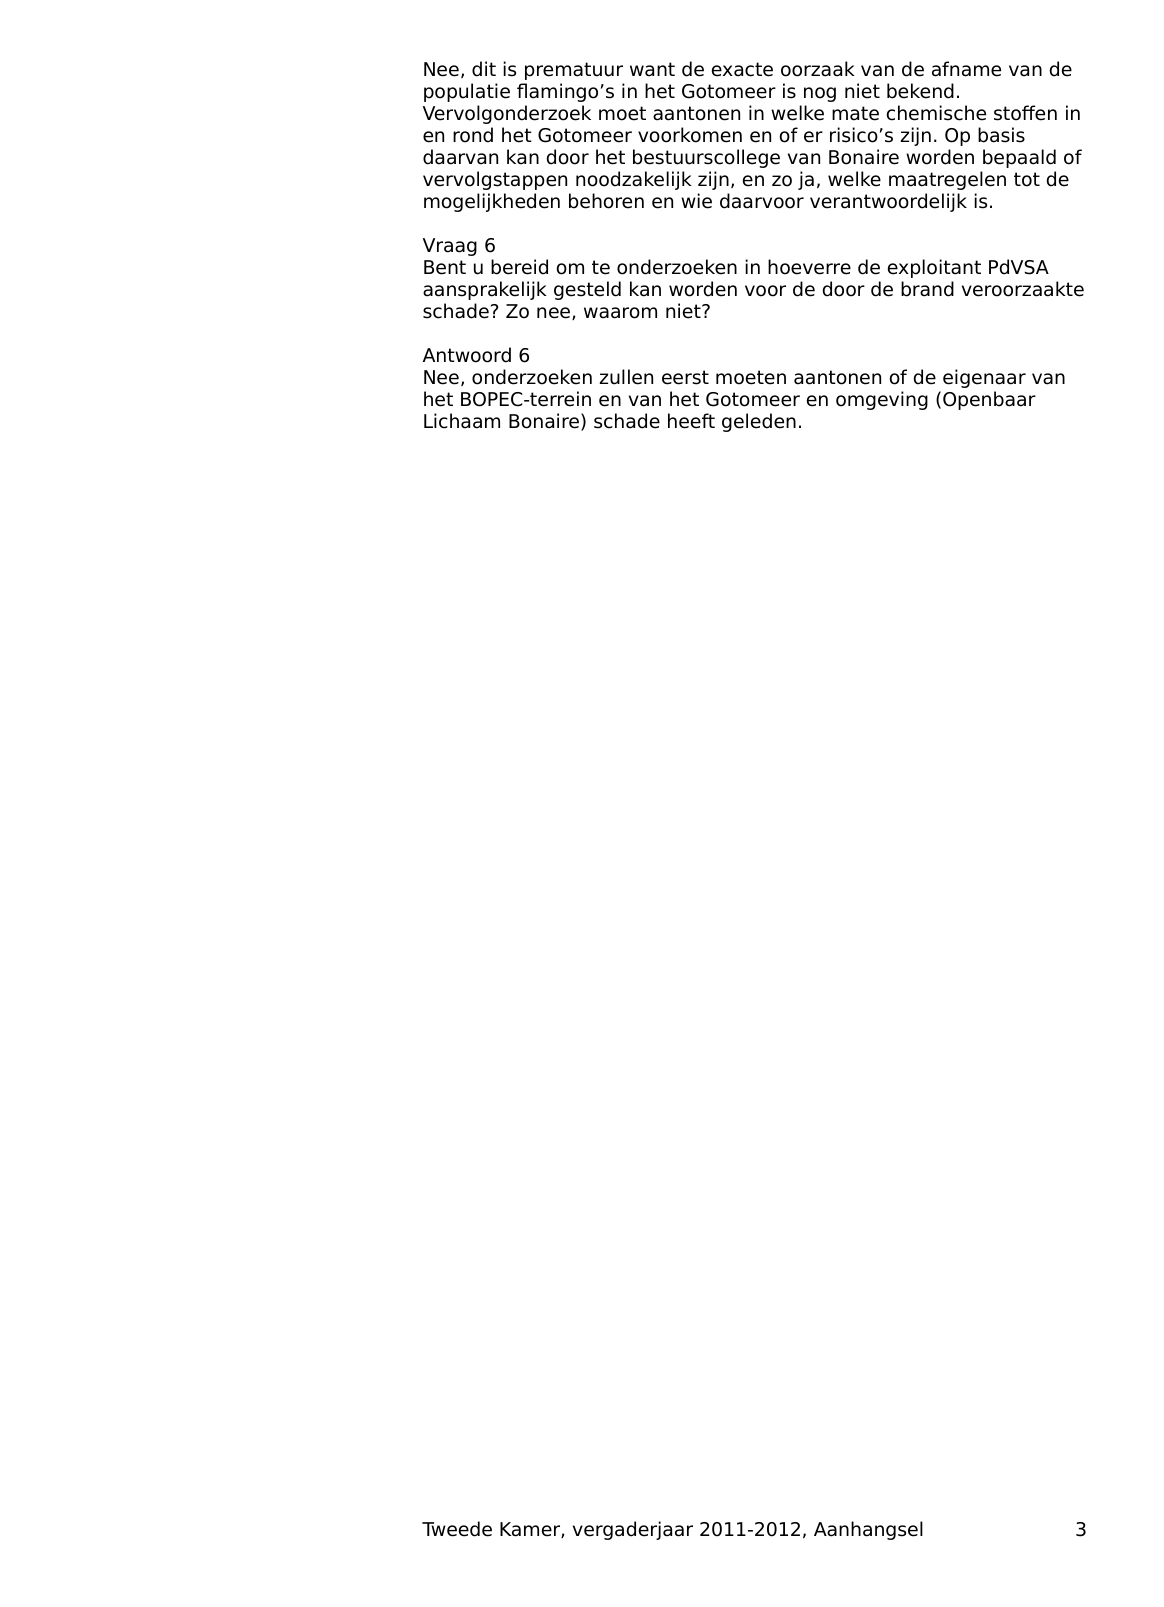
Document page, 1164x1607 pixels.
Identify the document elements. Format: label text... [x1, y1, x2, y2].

text Nee, onderzoeken zullen eerst moeten aantonen of de eigenaar van het BOPEC-terrein en van het Gotomeer en omgeving (Openbaar Lichaam Bonaire) schade heeft geleden. [422, 367, 1087, 433]
text Vraag 6 [422, 235, 1087, 257]
text Bent u bereid om te onderzoeken in hoeverre de exploitant PdVSA aansprakelijk gesteld kan worden voor de door de brand veroorzaakte schade? Zo nee, waarom niet? [422, 257, 1087, 323]
text Nee, dit is prematuur want de exacte oorzaak van de afname van de populatie flamingo’s in het Gotomeer is nog niet bekend. Vervolgonderzoek moet aantonen in welke mate chemische stoffen in en rond het Gotomeer voorkomen en of er risico’s zijn. Op basis daarvan kan door het bestuurscollege van Bonaire worden bepaald of vervolgstappen noodzakelijk zijn, en zo ja, welke maatregelen tot de mogelijkheden behoren en wie daarvoor verantwoordelijk is. [422, 59, 1087, 213]
text Antwoord 6 [422, 345, 1087, 367]
